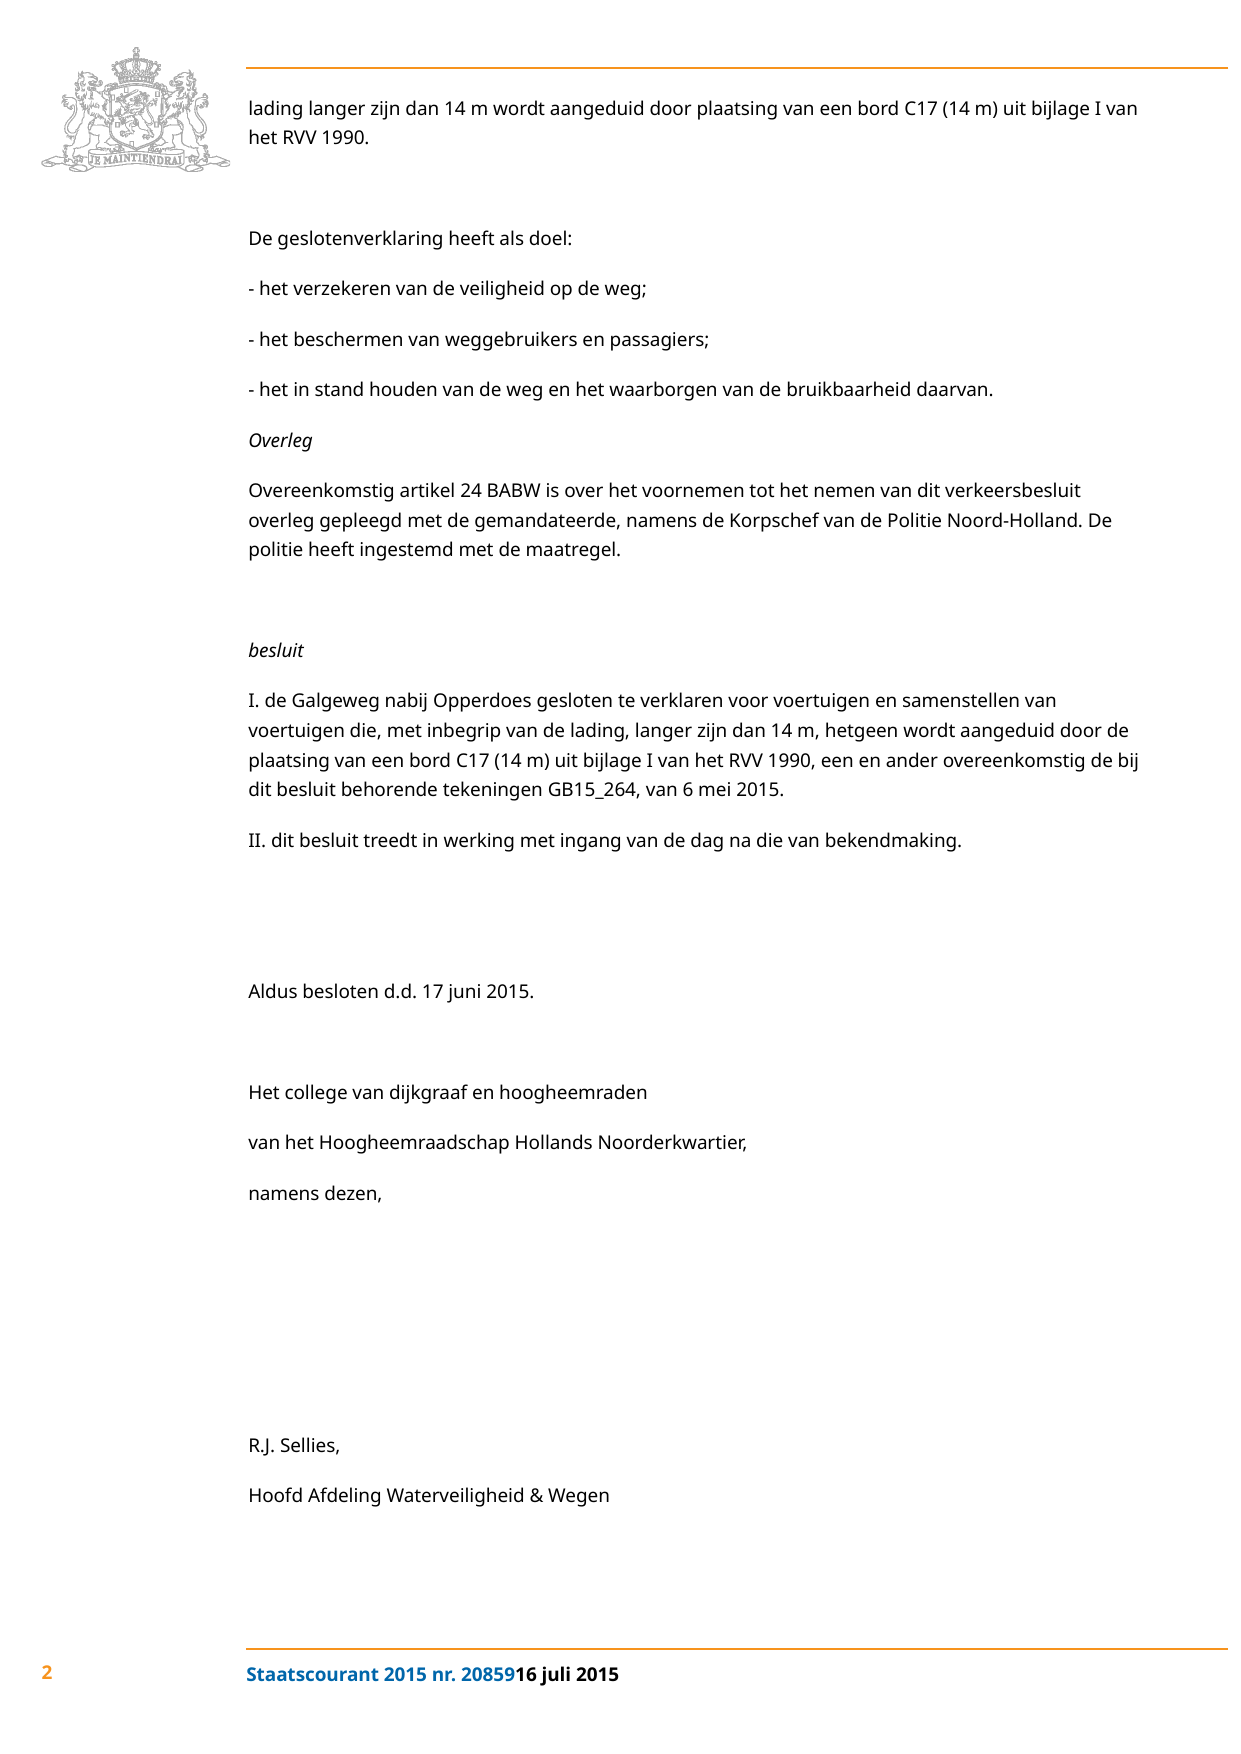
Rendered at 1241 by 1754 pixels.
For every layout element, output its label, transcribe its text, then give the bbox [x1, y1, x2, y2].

text - het verzekeren van de veiligheid op de weg; [248, 276, 1152, 301]
text - het beschermen van weggebruikers en passagiers; [248, 326, 1152, 352]
text Hoofd Afdeling Waterveiligheid & Wegen [248, 1482, 1152, 1508]
text Overleg [248, 427, 1152, 453]
text Aldus besloten d.d. 17 juni 2015. [248, 978, 1152, 1004]
picture [41, 47, 231, 172]
text Het college van dijkgraaf en hoogheemraden [248, 1079, 1152, 1105]
text De geslotenverklaring heeft als doel: [248, 225, 1152, 251]
text namens dezen, [248, 1180, 1152, 1206]
text Overeenkomstig artikel 24 BABW is over het voornemen tot het nemen van dit verkeersbesluit overleg gepleegd met de gemandateerde, namens de Korpschef van de Politie Noord-Holland. De politie heeft ingestemd met de maatregel. [248, 477, 1152, 562]
text II. dit besluit treedt in werking met ingang van de dag na die van bekendmaking. [248, 827, 1152, 853]
text van het Hoogheemraadschap Hollands Noorderkwartier, [248, 1129, 1152, 1155]
text R.J. Sellies, [248, 1432, 1152, 1458]
text lading langer zijn dan 14 m wordt aangeduid door plaatsing van een bord C17 (14 m) uit bijlage I van het RVV 1990. [248, 95, 1152, 150]
text - het in stand houden van de weg en het waarborgen van de bruikbaarheid daarvan. [248, 376, 1152, 402]
text I. de Galgeweg nabij Opperdoes gesloten te verklaren voor voertuigen en samenstellen van voertuigen die, met inbegrip van de lading, langer zijn dan 14 m, hetgeen wordt aangeduid door de plaatsing van een bord C17 (14 m) uit bijlage I van het RVV 1990, een en ander overeenkomstig de bij dit besluit behorende tekeningen GB15_264, van 6 mei 2015. [248, 688, 1152, 802]
text besluit [248, 637, 1152, 663]
